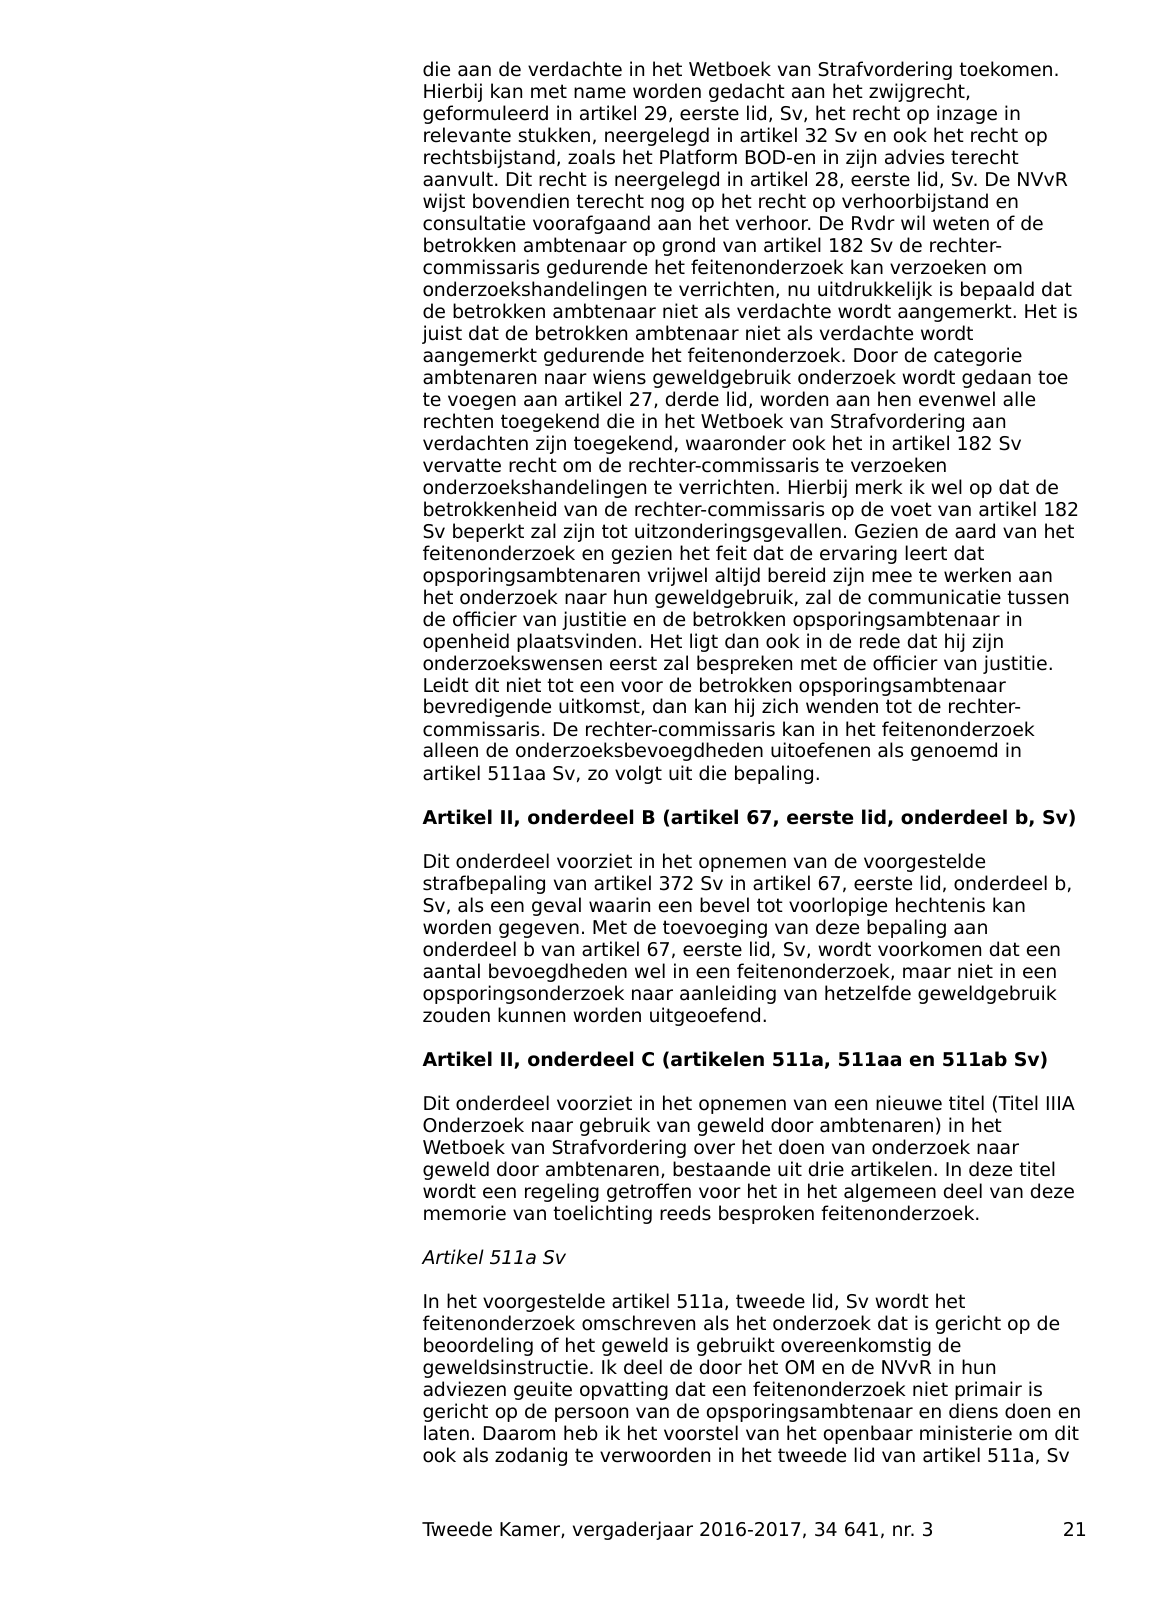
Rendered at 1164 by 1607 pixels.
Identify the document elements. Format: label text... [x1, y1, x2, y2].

text Dit onderdeel voorziet in het opnemen van een nieuwe titel (Titel IIIA Onderzoek naar gebruik van geweld door ambtenaren) in het Wetboek van Strafvordering over het doen van onderzoek naar geweld door ambtenaren, bestaande uit drie artikelen. In deze titel wordt een regeling getroffen voor het in het algemeen deel van deze memorie van toelichting reeds besproken feitenonderzoek. [422, 1093, 1087, 1225]
text In het voorgestelde artikel 511a, tweede lid, Sv wordt het feitenonderzoek omschreven als het onderzoek dat is gericht op de beoordeling of het geweld is gebruikt overeenkomstig de geweldsinstructie. Ik deel de door het OM en de NVvR in hun adviezen geuite opvatting dat een feitenonderzoek niet primair is gericht op de persoon van de opsporingsambtenaar en diens doen en laten. Daarom heb ik het voorstel van het openbaar ministerie om dit ook als zodanig te verwoorden in het tweede lid van artikel 511a, Sv [422, 1291, 1087, 1467]
subtitle Artikel II, onderdeel C (artikelen 511a, 511aa en 511ab Sv) [422, 1049, 1087, 1071]
text die aan de verdachte in het Wetboek van Strafvordering toekomen. Hierbij kan met name worden gedacht aan het zwijgrecht, geformuleerd in artikel 29, eerste lid, Sv, het recht op inzage in relevante stukken, neergelegd in artikel 32 Sv en ook het recht op rechtsbijstand, zoals het Platform BOD-en in zijn advies terecht aanvult. Dit recht is neergelegd in artikel 28, eerste lid, Sv. De NVvR wijst bovendien terecht nog op het recht op verhoorbijstand en consultatie voorafgaand aan het verhoor. De Rvdr wil weten of de betrokken ambtenaar op grond van artikel 182 Sv de rechter-commissaris gedurende het feitenonderzoek kan verzoeken om onderzoekshandelingen te verrichten, nu uitdrukkelijk is bepaald dat de betrokken ambtenaar niet als verdachte wordt aangemerkt. Het is juist dat de betrokken ambtenaar niet als verdachte wordt aangemerkt gedurende het feitenonderzoek. Door de categorie ambtenaren naar wiens geweldgebruik onderzoek wordt gedaan toe te voegen aan artikel 27, derde lid, worden aan hen evenwel alle rechten toegekend die in het Wetboek van Strafvordering aan verdachten zijn toegekend, waaronder ook het in artikel 182 Sv vervatte recht om de rechter-commissaris te verzoeken onderzoekshandelingen te verrichten. Hierbij merk ik wel op dat de betrokkenheid van de rechter-commissaris op de voet van artikel 182 Sv beperkt zal zijn tot uitzonderingsgevallen. Gezien de aard van het feitenonderzoek en gezien het feit dat de ervaring leert dat opsporingsambtenaren vrijwel altijd bereid zijn mee te werken aan het onderzoek naar hun geweldgebruik, zal de communicatie tussen de officier van justitie en de betrokken opsporingsambtenaar in openheid plaatsvinden. Het ligt dan ook in de rede dat hij zijn onderzoekswensen eerst zal bespreken met de officier van justitie. Leidt dit niet tot een voor de betrokken opsporingsambtenaar bevredigende uitkomst, dan kan hij zich wenden tot de rechter-commissaris. De rechter-commissaris kan in het feitenonderzoek alleen de onderzoeksbevoegdheden uitoefenen als genoemd in artikel 511aa Sv, zo volgt uit die bepaling. [422, 59, 1087, 784]
subtitle Artikel II, onderdeel B (artikel 67, eerste lid, onderdeel b, Sv) [422, 807, 1087, 828]
text Dit onderdeel voorziet in het opnemen van de voorgestelde strafbepaling van artikel 372 Sv in artikel 67, eerste lid, onderdeel b, Sv, als een geval waarin een bevel tot voorlopige hechtenis kan worden gegeven. Met de toevoeging van deze bepaling aan onderdeel b van artikel 67, eerste lid, Sv, wordt voorkomen dat een aantal bevoegdheden wel in een feitenonderzoek, maar niet in een opsporingsonderzoek naar aanleiding van hetzelfde geweldgebruik zouden kunnen worden uitgeoefend. [422, 851, 1087, 1027]
subtitle Artikel 511a Sv [422, 1247, 1087, 1269]
